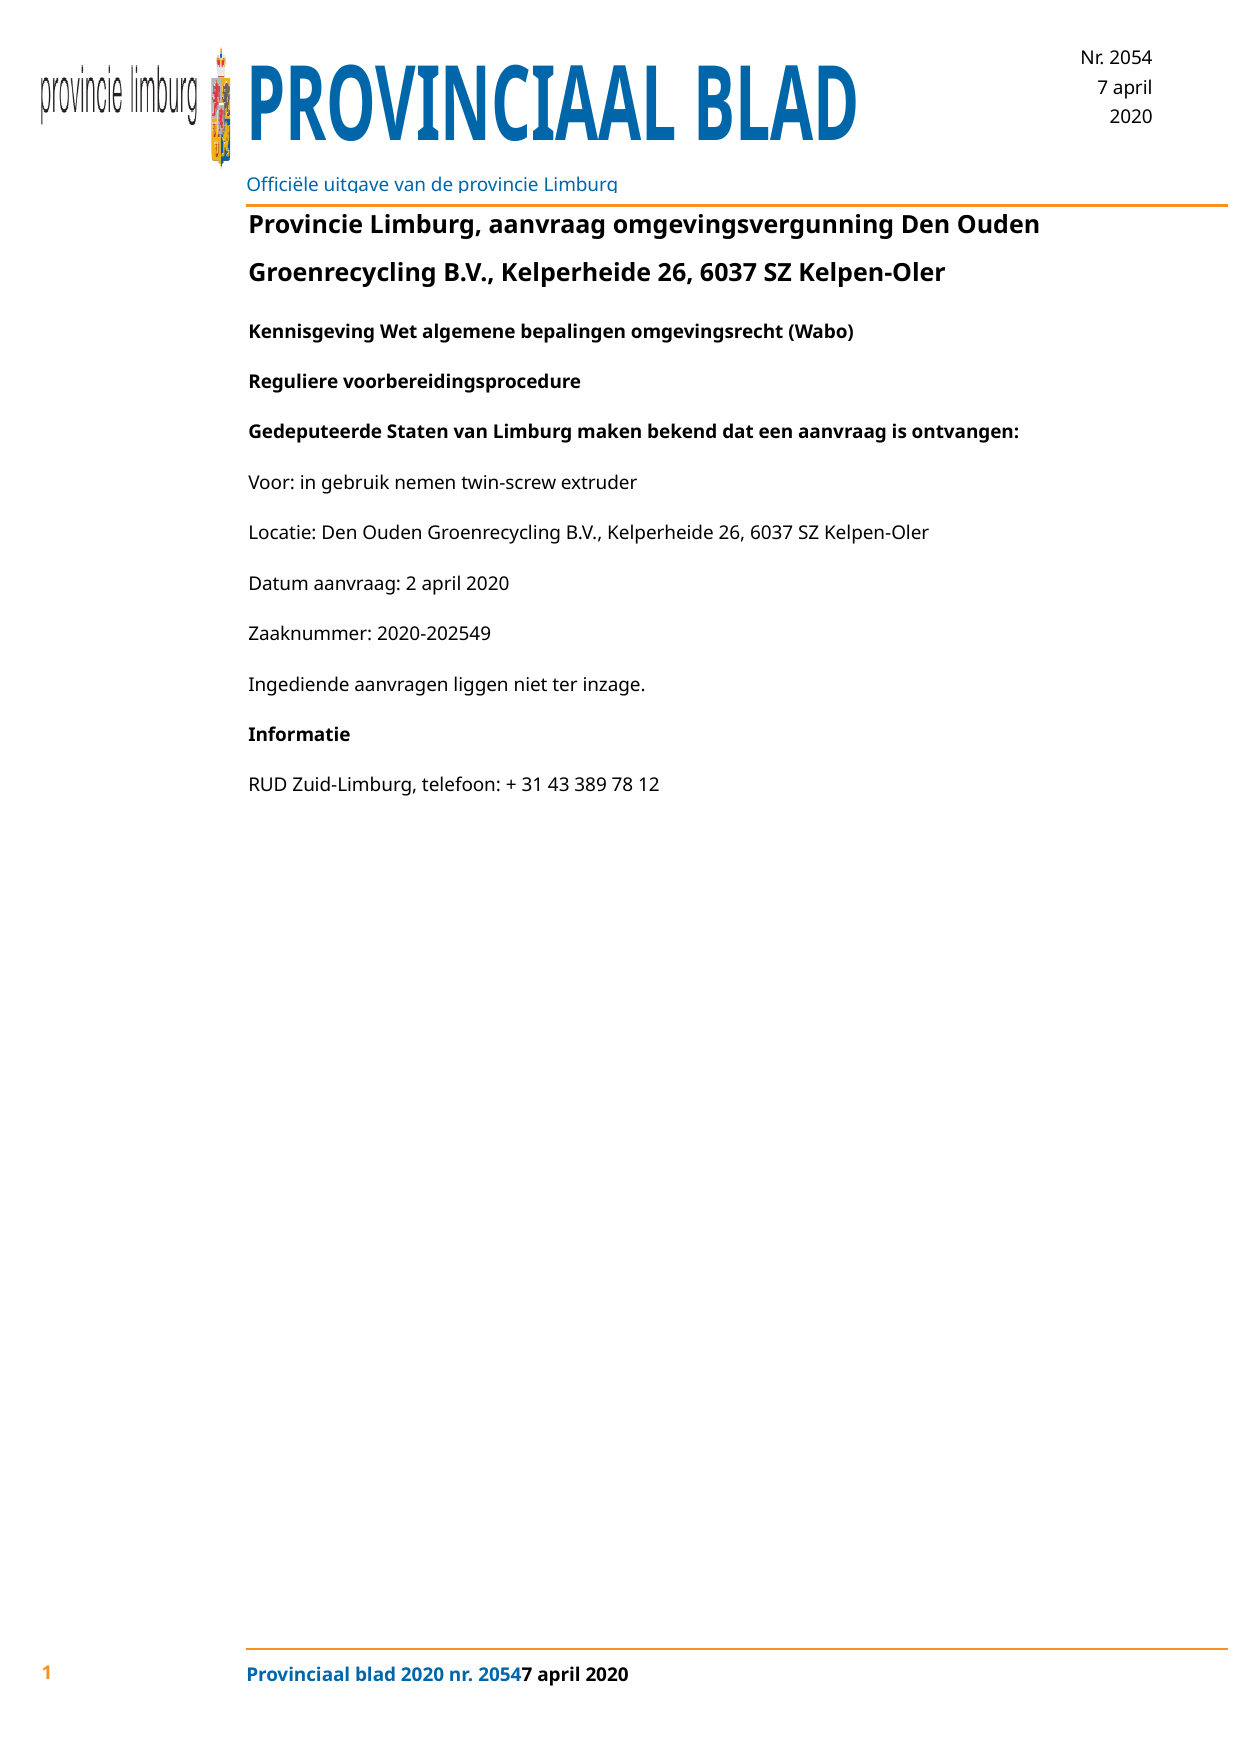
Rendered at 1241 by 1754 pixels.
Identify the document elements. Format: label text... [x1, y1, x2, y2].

text Reguliere voorbereidingsprocedure [248, 368, 1152, 394]
text Locatie: Den Ouden Groenrecycling B.V., Kelperheide 26, 6037 SZ Kelpen-Oler [248, 519, 1152, 545]
text Ingediende aanvragen liggen niet ter inzage. [248, 671, 1152, 697]
text Gedeputeerde Staten van Limburg maken bekend dat een aanvraag is ontvangen: [248, 419, 1152, 444]
text RUD Zuid-Limburg, telefoon: + 31 43 389 78 12 [248, 772, 1152, 797]
text Datum aanvraag: 2 april 2020 [248, 570, 1152, 596]
text Kennisgeving Wet algemene bepalingen omgevingsrecht (Wabo) [248, 318, 1152, 344]
text Voor: in gebruik nemen twin-screw extruder [248, 469, 1152, 495]
text Provincie Limburg, aanvraag omgevingsvergunning Den Ouden Groenrecycling B.V., Kelperheide 26, 6037 SZ Kelpen-Oler [248, 207, 1152, 288]
text Zaaknummer: 2020-202549 [248, 620, 1152, 646]
picture [41, 47, 231, 172]
text Informatie [248, 721, 1152, 747]
